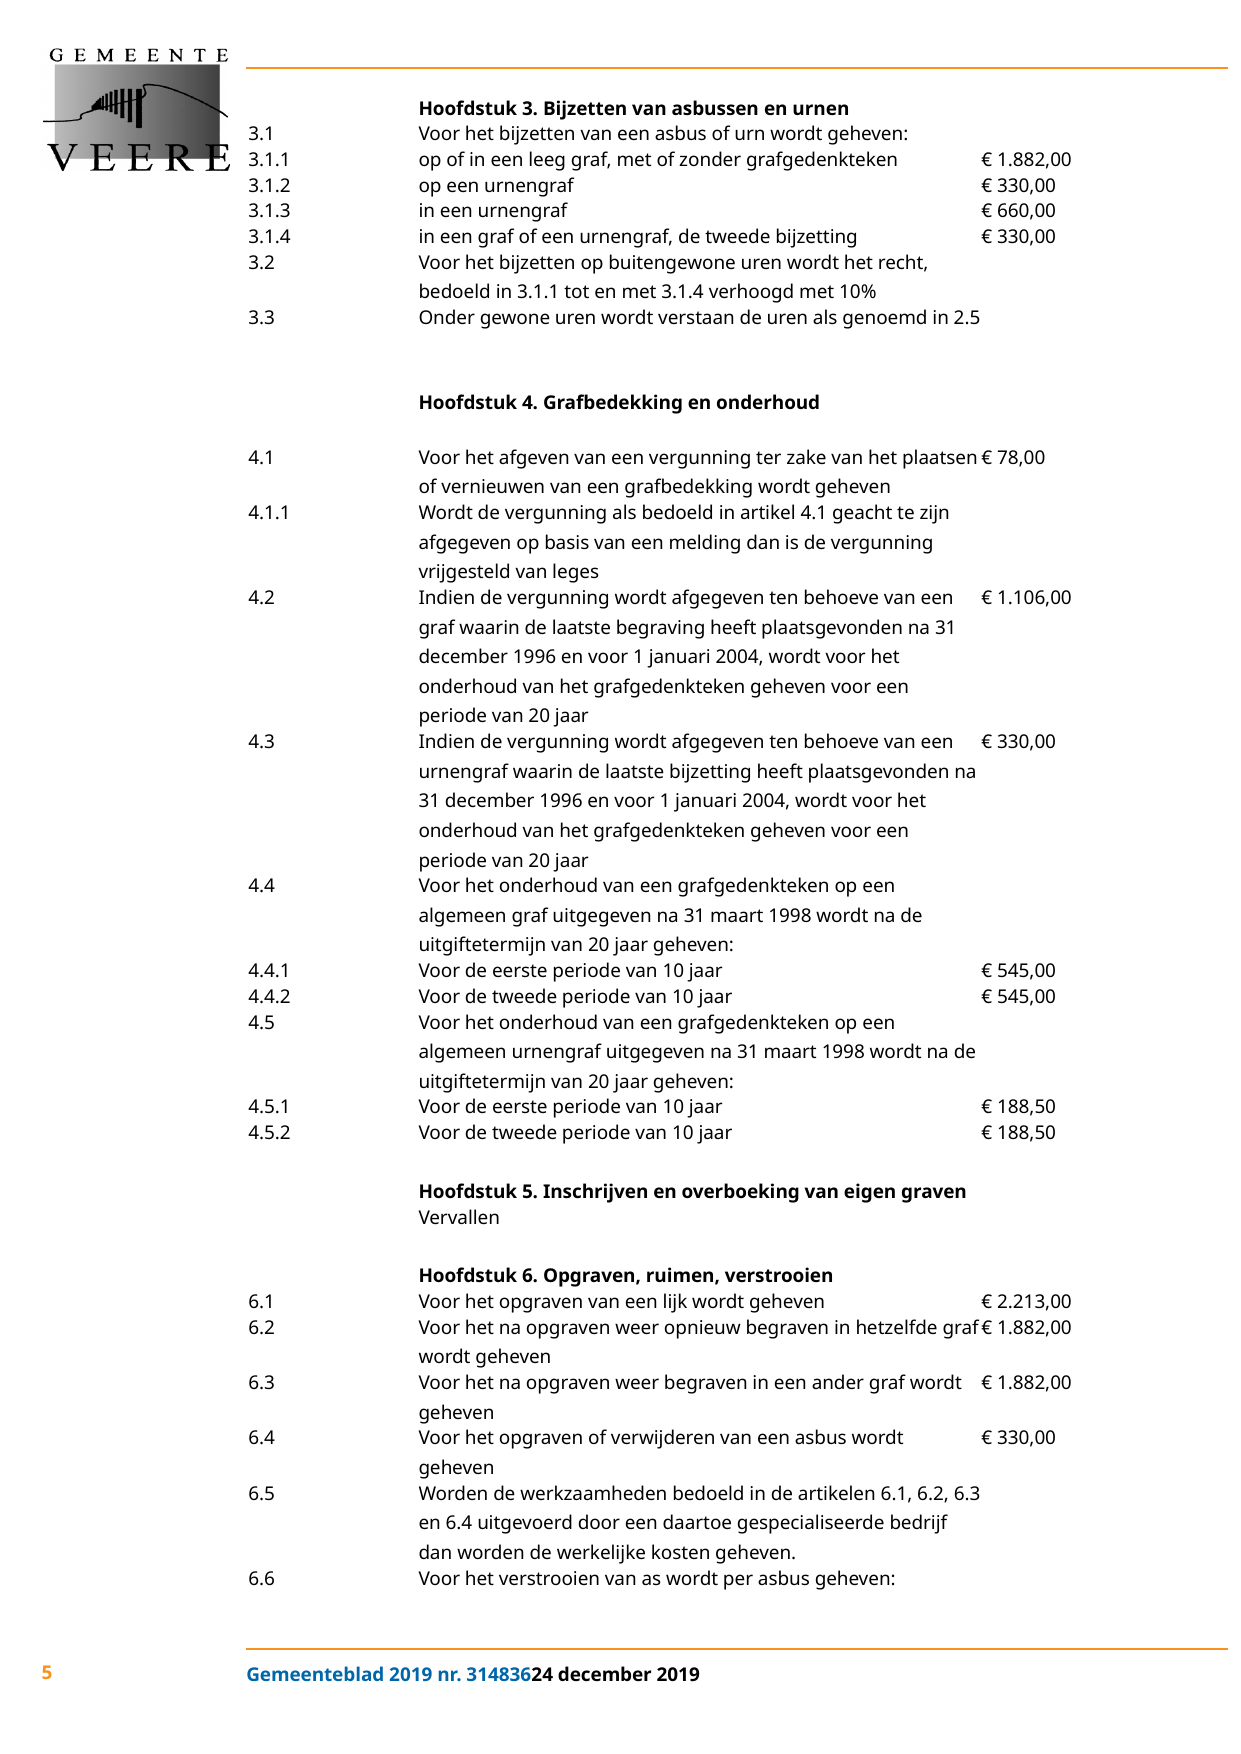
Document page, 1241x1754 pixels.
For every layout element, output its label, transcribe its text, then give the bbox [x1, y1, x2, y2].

table_cell Voor de tweede periode van 10 jaar [418, 983, 981, 1009]
table_cell € 330,00 [981, 1425, 1152, 1480]
table_cell 3.1.1 [248, 146, 418, 172]
table_cell 3.1 [248, 121, 418, 146]
table_cell [418, 330, 981, 356]
table_header Hoofdstuk 4. Grafbedekking en onderhoud [418, 389, 981, 444]
table_header Hoofdstuk 6. Opgraven, ruimen, verstrooien [418, 1263, 981, 1288]
table_cell 3.3 [248, 305, 418, 330]
table_cell op of in een leeg graf, met of zonder grafgedenkteken [418, 146, 981, 172]
table_cell 6.1 [248, 1288, 418, 1314]
table_cell [981, 1480, 1152, 1565]
table_cell [248, 1204, 418, 1229]
table_cell € 545,00 [981, 958, 1152, 983]
table_cell 6.2 [248, 1314, 418, 1369]
table_cell 4.4 [248, 873, 418, 957]
table_header [248, 389, 418, 444]
table_cell Voor het bijzetten op buitengewone uren wordt het recht, bedoeld in 3.1.1 tot en met 3.1.4 verhoogd met 10% [418, 249, 981, 304]
picture [41, 47, 231, 172]
table_cell [248, 330, 418, 356]
table_header [248, 95, 418, 121]
table_cell Voor het bijzetten van een asbus of urn wordt geheven: [418, 121, 981, 146]
table_cell 4.5 [248, 1009, 418, 1094]
table_cell € 330,00 [981, 729, 1152, 872]
table_header [981, 95, 1152, 121]
table_cell 3.1.2 [248, 172, 418, 198]
table_cell Voor het opgraven of verwijderen van een asbus wordt geheven [418, 1425, 981, 1480]
table_cell 6.3 [248, 1369, 418, 1424]
table_cell 4.4.2 [248, 983, 418, 1009]
table_header [981, 389, 1152, 444]
table_cell [981, 873, 1152, 957]
table_cell [981, 305, 1152, 330]
table_cell 4.4.1 [248, 958, 418, 983]
table_cell [981, 1009, 1152, 1094]
table_cell € 1.882,00 [981, 1314, 1152, 1369]
table_cell Voor het onderhoud van een grafgedenkteken op een algemeen graf uitgegeven na 31 maart 1998 wordt na de uitgiftetermijn van 20 jaar geheven: [418, 873, 981, 957]
table_cell € 1.882,00 [981, 146, 1152, 172]
table_cell in een graf of een urnengraf, de tweede bijzetting [418, 224, 981, 249]
table_cell 6.6 [248, 1565, 418, 1591]
table_cell Voor de eerste periode van 10 jaar [418, 958, 981, 983]
table_cell 6.5 [248, 1480, 418, 1565]
table_cell Vervallen [418, 1204, 981, 1229]
table_header Hoofdstuk 5. Inschrijven en overboeking van eigen graven [418, 1178, 981, 1204]
table_cell 4.1 [248, 444, 418, 499]
table_cell € 2.213,00 [981, 1288, 1152, 1314]
table_cell Voor de eerste periode van 10 jaar [418, 1094, 981, 1119]
table_cell Indien de vergunning wordt afgegeven ten behoeve van een urnengraf waarin de laatste bijzetting heeft plaatsgevonden na 31 december 1996 en voor 1 januari 2004, wordt voor het onderhoud van het grafgedenkteken geheven voor een periode van 20 jaar [418, 729, 981, 872]
table_cell Voor het afgeven van een vergunning ter zake van het plaatsen of vernieuwen van een grafbedekking wordt geheven [418, 444, 981, 499]
table_cell [981, 500, 1152, 584]
table_cell € 188,50 [981, 1094, 1152, 1119]
table_cell Onder gewone uren wordt verstaan de uren als genoemd in 2.5 [418, 305, 981, 330]
table_cell € 330,00 [981, 224, 1152, 249]
table_cell Voor het opgraven van een lijk wordt geheven [418, 1288, 981, 1314]
table_cell [981, 121, 1152, 146]
table_cell 4.5.1 [248, 1094, 418, 1119]
table_header [981, 1178, 1152, 1204]
table_cell 3.2 [248, 249, 418, 304]
table_header Hoofdstuk 3. Bijzetten van asbussen en urnen [418, 95, 981, 121]
table_cell 3.1.4 [248, 224, 418, 249]
table_cell 4.2 [248, 584, 418, 728]
table_cell € 1.882,00 [981, 1369, 1152, 1424]
table_cell 3.1.3 [248, 198, 418, 223]
table_cell 6.4 [248, 1425, 418, 1480]
table_cell Voor het onderhoud van een grafgedenkteken op een algemeen urnengraf uitgegeven na 31 maart 1998 wordt na de uitgiftetermijn van 20 jaar geheven: [418, 1009, 981, 1094]
table_cell € 330,00 [981, 172, 1152, 198]
table_cell Voor de tweede periode van 10 jaar [418, 1120, 981, 1145]
table_cell € 545,00 [981, 983, 1152, 1009]
table_cell 4.5.2 [248, 1120, 418, 1145]
table_cell 4.3 [248, 729, 418, 872]
table_cell 4.1.1 [248, 500, 418, 584]
table_cell Voor het na opgraven weer opnieuw begraven in hetzelfde graf wordt geheven [418, 1314, 981, 1369]
table_cell op een urnengraf [418, 172, 981, 198]
table_cell € 1.106,00 [981, 584, 1152, 728]
table_header [248, 1178, 418, 1204]
table_cell in een urnengraf [418, 198, 981, 223]
table_cell Indien de vergunning wordt afgegeven ten behoeve van een graf waarin de laatste begraving heeft plaatsgevonden na 31 december 1996 en voor 1 januari 2004, wordt voor het onderhoud van het grafgedenkteken geheven voor een periode van 20 jaar [418, 584, 981, 728]
table_cell € 188,50 [981, 1120, 1152, 1145]
table_cell [981, 330, 1152, 356]
table_cell € 660,00 [981, 198, 1152, 223]
table_cell [981, 249, 1152, 304]
table_cell Voor het na opgraven weer begraven in een ander graf wordt geheven [418, 1369, 981, 1424]
table_header [248, 1263, 418, 1288]
table_cell [981, 1204, 1152, 1229]
table_cell [981, 1565, 1152, 1591]
table_cell Wordt de vergunning als bedoeld in artikel 4.1 geacht te zijn afgegeven op basis van een melding dan is de vergunning vrijgesteld van leges [418, 500, 981, 584]
table_header [981, 1263, 1152, 1288]
table_cell Voor het verstrooien van as wordt per asbus geheven: [418, 1565, 981, 1591]
table_cell Worden de werkzaamheden bedoeld in de artikelen 6.1, 6.2, 6.3 en 6.4 uitgevoerd door een daartoe gespecialiseerde bedrijf dan worden de werkelijke kosten geheven. [418, 1480, 981, 1565]
table_cell € 78,00 [981, 444, 1152, 499]
